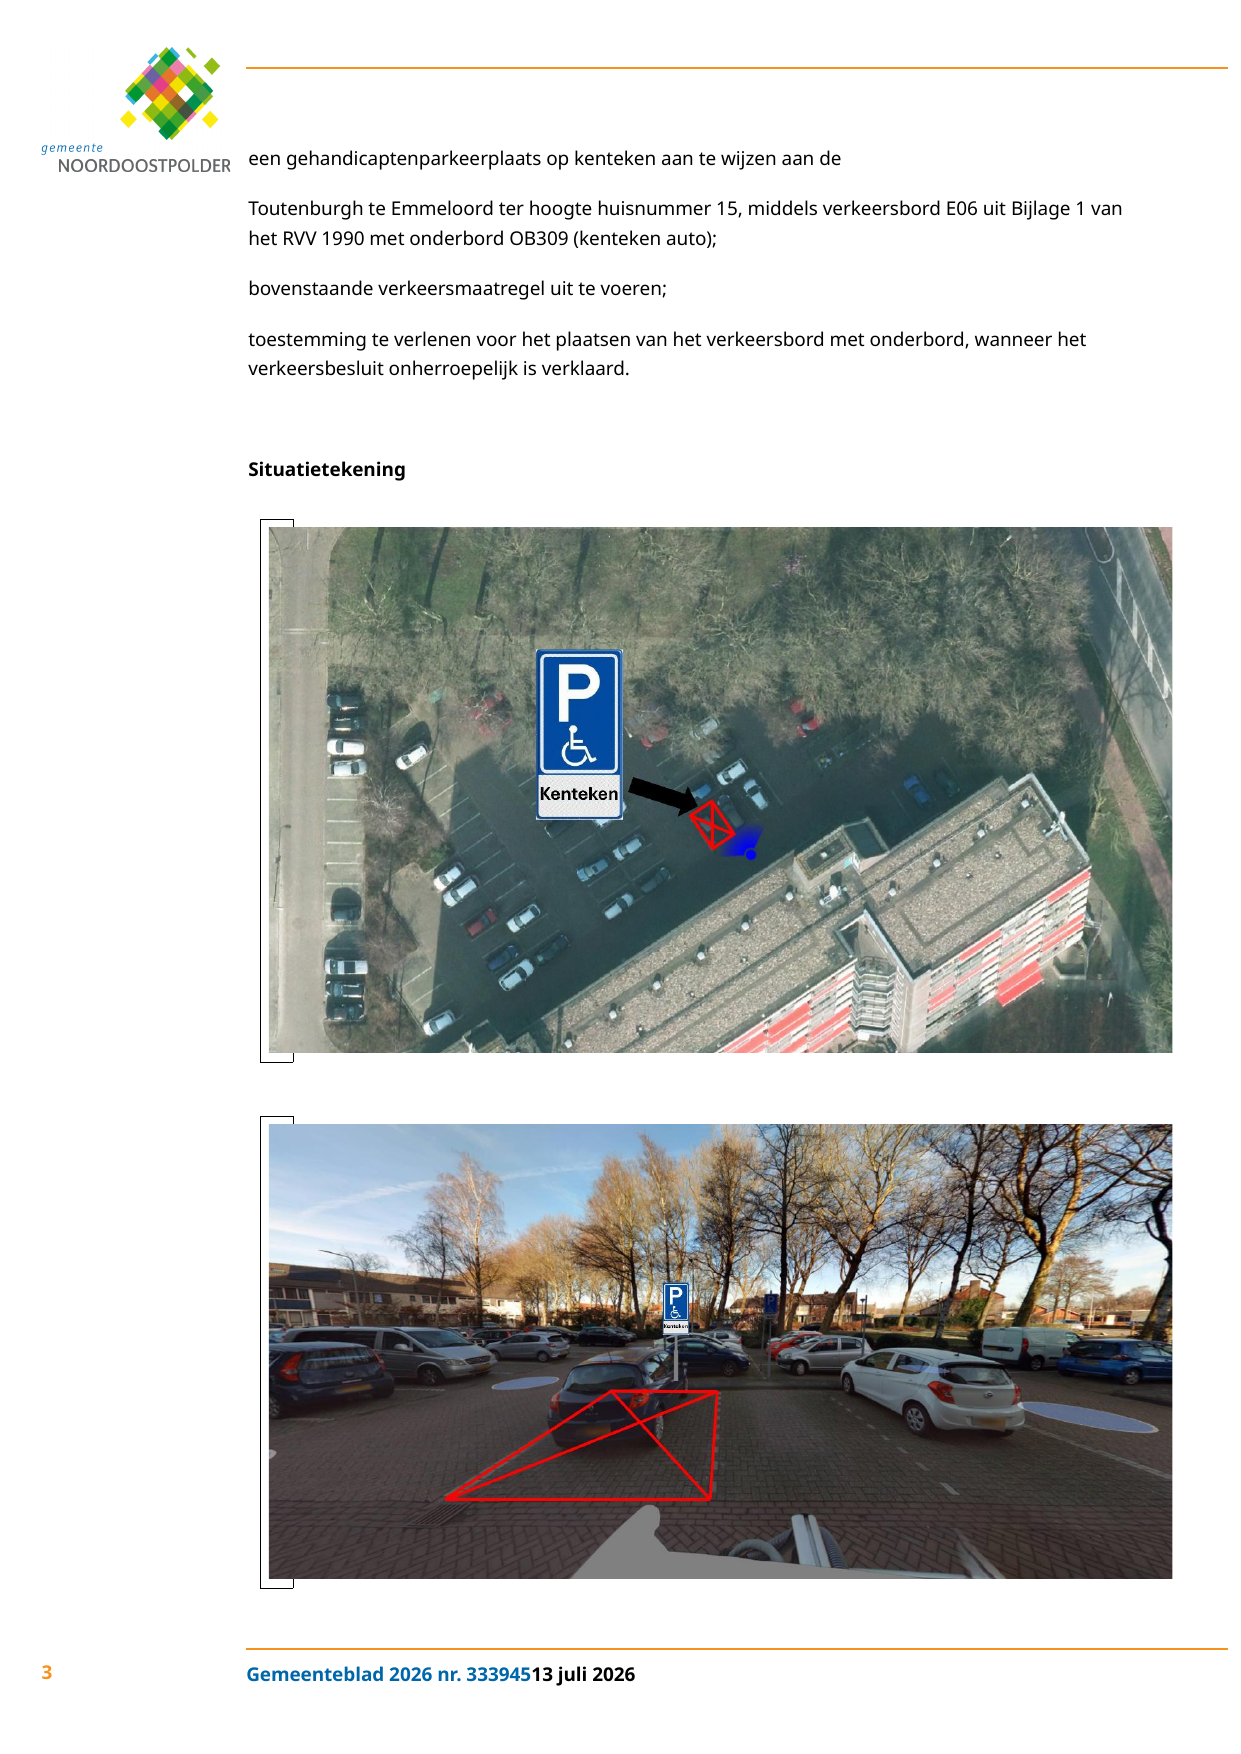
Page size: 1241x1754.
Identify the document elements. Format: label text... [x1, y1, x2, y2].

picture [268, 1124, 1173, 1579]
text bovenstaande verkeersmaatregel uit te voeren; [248, 276, 1152, 301]
text toestemming te verlenen voor het plaatsen van het verkeersbord met onderbord, wanneer het verkeersbesluit onherroepelijk is verklaard. [248, 326, 1152, 381]
text Toutenburgh te Emmeloord ter hoogte huisnummer 15, middels verkeersbord E06 uit Bijlage 1 van het RVV 1990 met onderbord OB309 (kenteken auto); [248, 196, 1152, 251]
picture [41, 47, 231, 172]
text een gehandicaptenparkeerplaats op kenteken aan te wijzen aan de [248, 145, 1152, 171]
text Situatietekening [248, 456, 1152, 482]
picture [268, 527, 1173, 1053]
